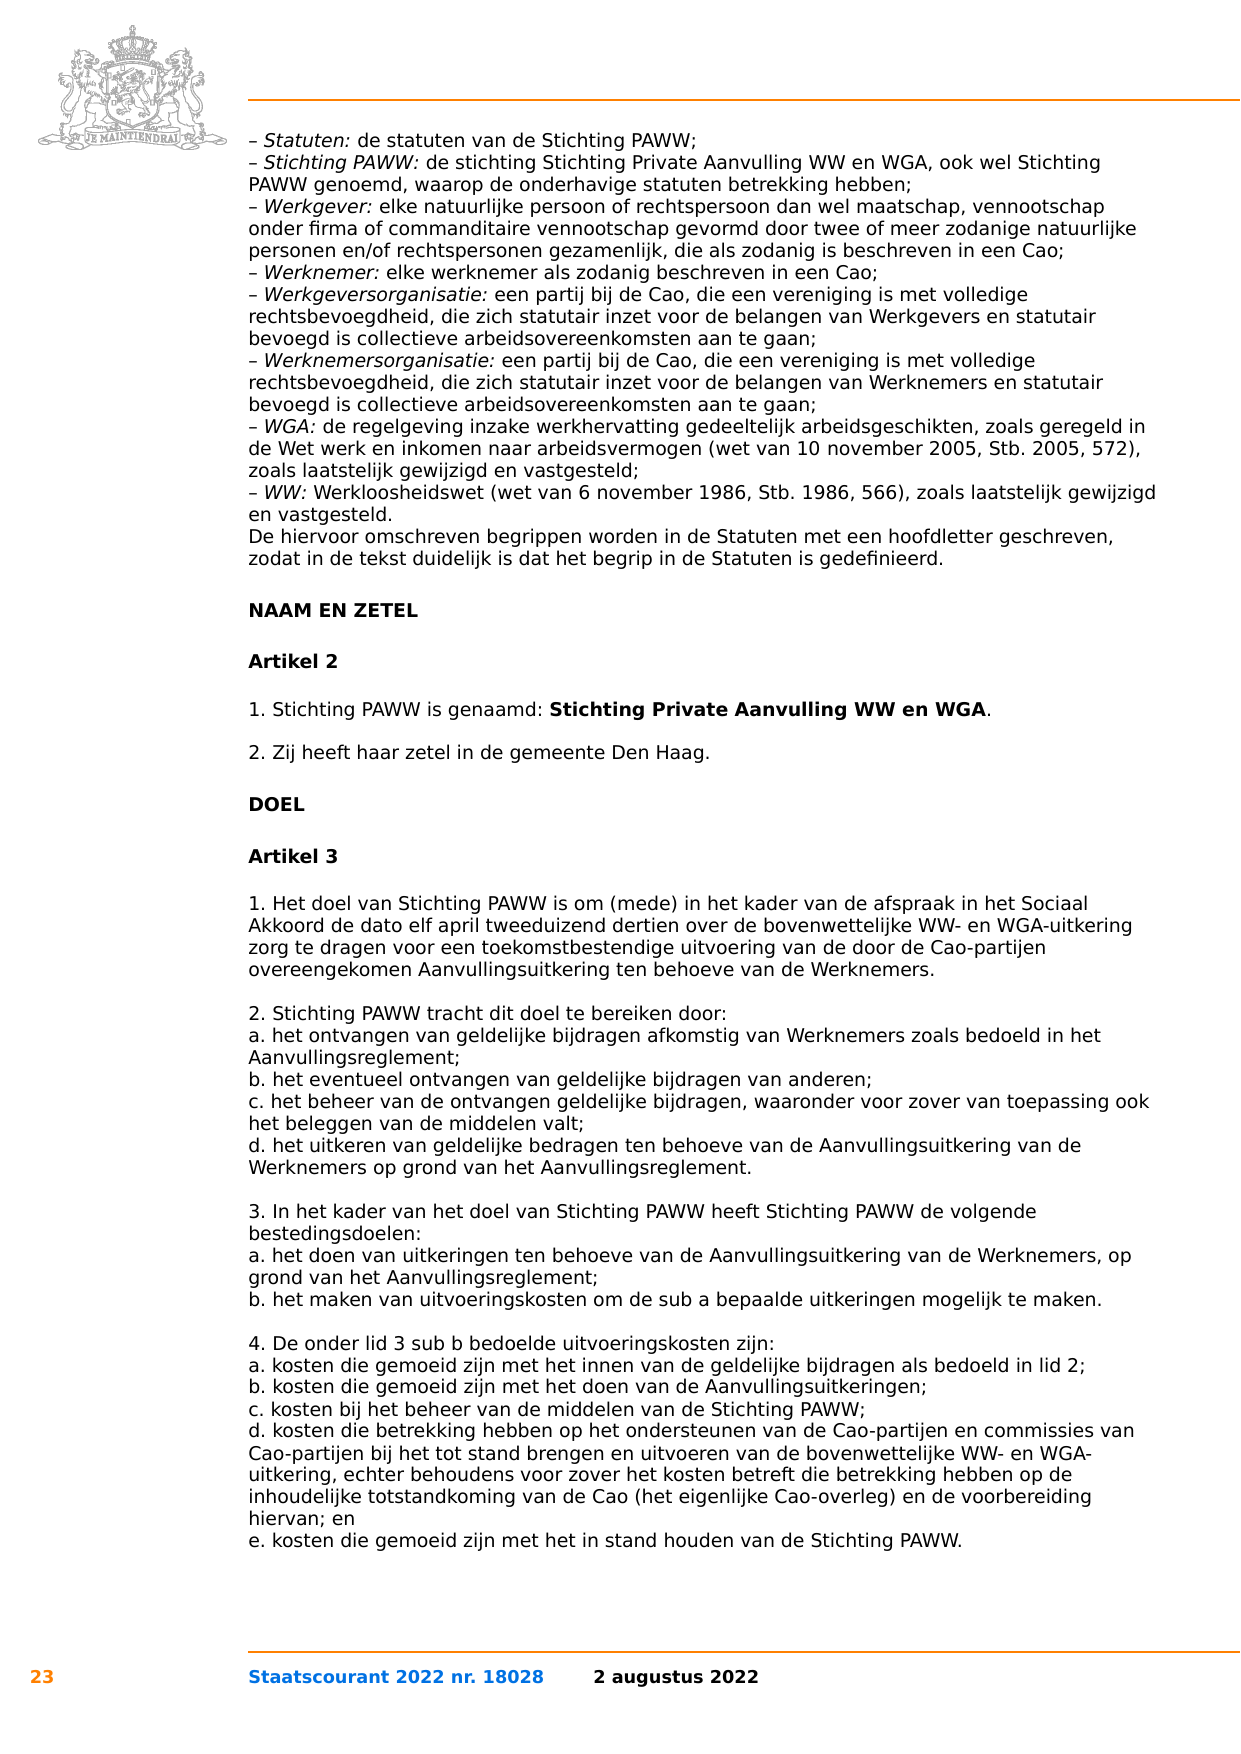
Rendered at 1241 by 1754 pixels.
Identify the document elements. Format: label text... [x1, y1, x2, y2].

text 2. Stichting PAWW tracht dit doel te bereiken door: [248, 1003, 1163, 1025]
text – Werknemersorganisatie: een partij bij de Cao, die een vereniging is met volledige rechtsbevoegdheid, die zich statutair inzet voor de belangen van Werknemers en statutair bevoegd is collectieve arbeidsovereenkomsten aan te gaan; [248, 350, 1163, 416]
text 3. In het kader van het doel van Stichting PAWW heeft Stichting PAWW de volgende bestedingsdoelen: [248, 1201, 1163, 1245]
text 1. Het doel van Stichting PAWW is om (mede) in het kader van de afspraak in het Sociaal Akkoord de dato elf april tweeduizend dertien over de bovenwettelijke WW- en WGA-uitkering zorg te dragen voor een toekomstbestendige uitvoering van de door de Cao-partijen overeengekomen Aanvullingsuitkering ten behoeve van de Werknemers. [248, 893, 1163, 981]
text – Werknemer: elke werknemer als zodanig beschreven in een Cao; [248, 262, 1163, 284]
text c. het beheer van de ontvangen geldelijke bijdragen, waaronder voor zover van toepassing ook het beleggen van de middelen valt; [248, 1091, 1163, 1135]
text – WW: Werkloosheidswet (wet van 6 november 1986, Stb. 1986, 566), zoals laatstelijk gewijzigd en vastgesteld. [248, 482, 1163, 526]
subtitle Artikel 3 [248, 846, 1163, 868]
text – Werkgeversorganisatie: een partij bij de Cao, die een vereniging is met volledige rechtsbevoegdheid, die zich statutair inzet voor de belangen van Werkgevers en statutair bevoegd is collectieve arbeidsovereenkomsten aan te gaan; [248, 284, 1163, 350]
text a. het doen van uitkeringen ten behoeve van de Aanvullingsuitkering van de Werknemers, op grond van het Aanvullingsreglement; [248, 1245, 1163, 1289]
text b. het maken van uitvoeringskosten om de sub a bepaalde uitkeringen mogelijk te maken. [248, 1289, 1163, 1311]
text b. het eventueel ontvangen van geldelijke bijdragen van anderen; [248, 1069, 1163, 1091]
subtitle NAAM EN ZETEL [248, 599, 1163, 621]
text c. kosten bij het beheer van de middelen van de Stichting PAWW; [248, 1398, 1163, 1420]
text 4. De onder lid 3 sub b bedoelde uitvoeringskosten zijn: [248, 1332, 1163, 1354]
subtitle Artikel 2 [248, 651, 1163, 673]
text – Statuten: de statuten van de Stichting PAWW; [248, 130, 1163, 152]
text d. het uitkeren van geldelijke bedragen ten behoeve van de Aanvullingsuitkering van de Werknemers op grond van het Aanvullingsreglement. [248, 1135, 1163, 1179]
text – WGA: de regelgeving inzake werkhervatting gedeeltelijk arbeidsgeschikten, zoals geregeld in de Wet werk en inkomen naar arbeidsvermogen (wet van 10 november 2005, Stb. 2005, 572), zoals laatstelijk gewijzigd en vastgesteld; [248, 416, 1163, 482]
text – Werkgever: elke natuurlijke persoon of rechtspersoon dan wel maatschap, vennootschap onder firma of commanditaire vennootschap gevormd door twee of meer zodanige natuurlijke personen en/of rechtspersonen gezamenlijk, die als zodanig is beschreven in een Cao; [248, 196, 1163, 262]
text b. kosten die gemoeid zijn met het doen van de Aanvullingsuitkeringen; [248, 1376, 1163, 1398]
text e. kosten die gemoeid zijn met het in stand houden van de Stichting PAWW. [248, 1530, 1163, 1552]
text d. kosten die betrekking hebben op het ondersteunen van de Cao-partijen en commissies van Cao-partijen bij het tot stand brengen en uitvoeren van de bovenwettelijke WW- en WGA-uitkering, echter behoudens voor zover het kosten betreft die betrekking hebben op de inhoudelijke totstandkoming van de Cao (het eigenlijke Cao-overleg) en de voorbereiding hiervan; en [248, 1420, 1163, 1530]
subtitle DOEL [248, 794, 1163, 816]
text – Stichting PAWW: de stichting Stichting Private Aanvulling WW en WGA, ook wel Stichting PAWW genoemd, waarop de onderhavige statuten betrekking hebben; [248, 152, 1163, 196]
text 2. Zij heeft haar zetel in de gemeente Den Haag. [248, 742, 1163, 764]
picture [38, 25, 227, 150]
text a. het ontvangen van geldelijke bijdragen afkomstig van Werknemers zoals bedoeld in het Aanvullingsreglement; [248, 1025, 1163, 1069]
text a. kosten die gemoeid zijn met het innen van de geldelijke bijdragen als bedoeld in lid 2; [248, 1354, 1163, 1376]
text 1. Stichting PAWW is genaamd: Stichting Private Aanvulling WW en WGA. [248, 698, 1163, 720]
text De hiervoor omschreven begrippen worden in de Statuten met een hoofdletter geschreven, zodat in de tekst duidelijk is dat het begrip in de Statuten is gedefinieerd. [248, 526, 1163, 569]
